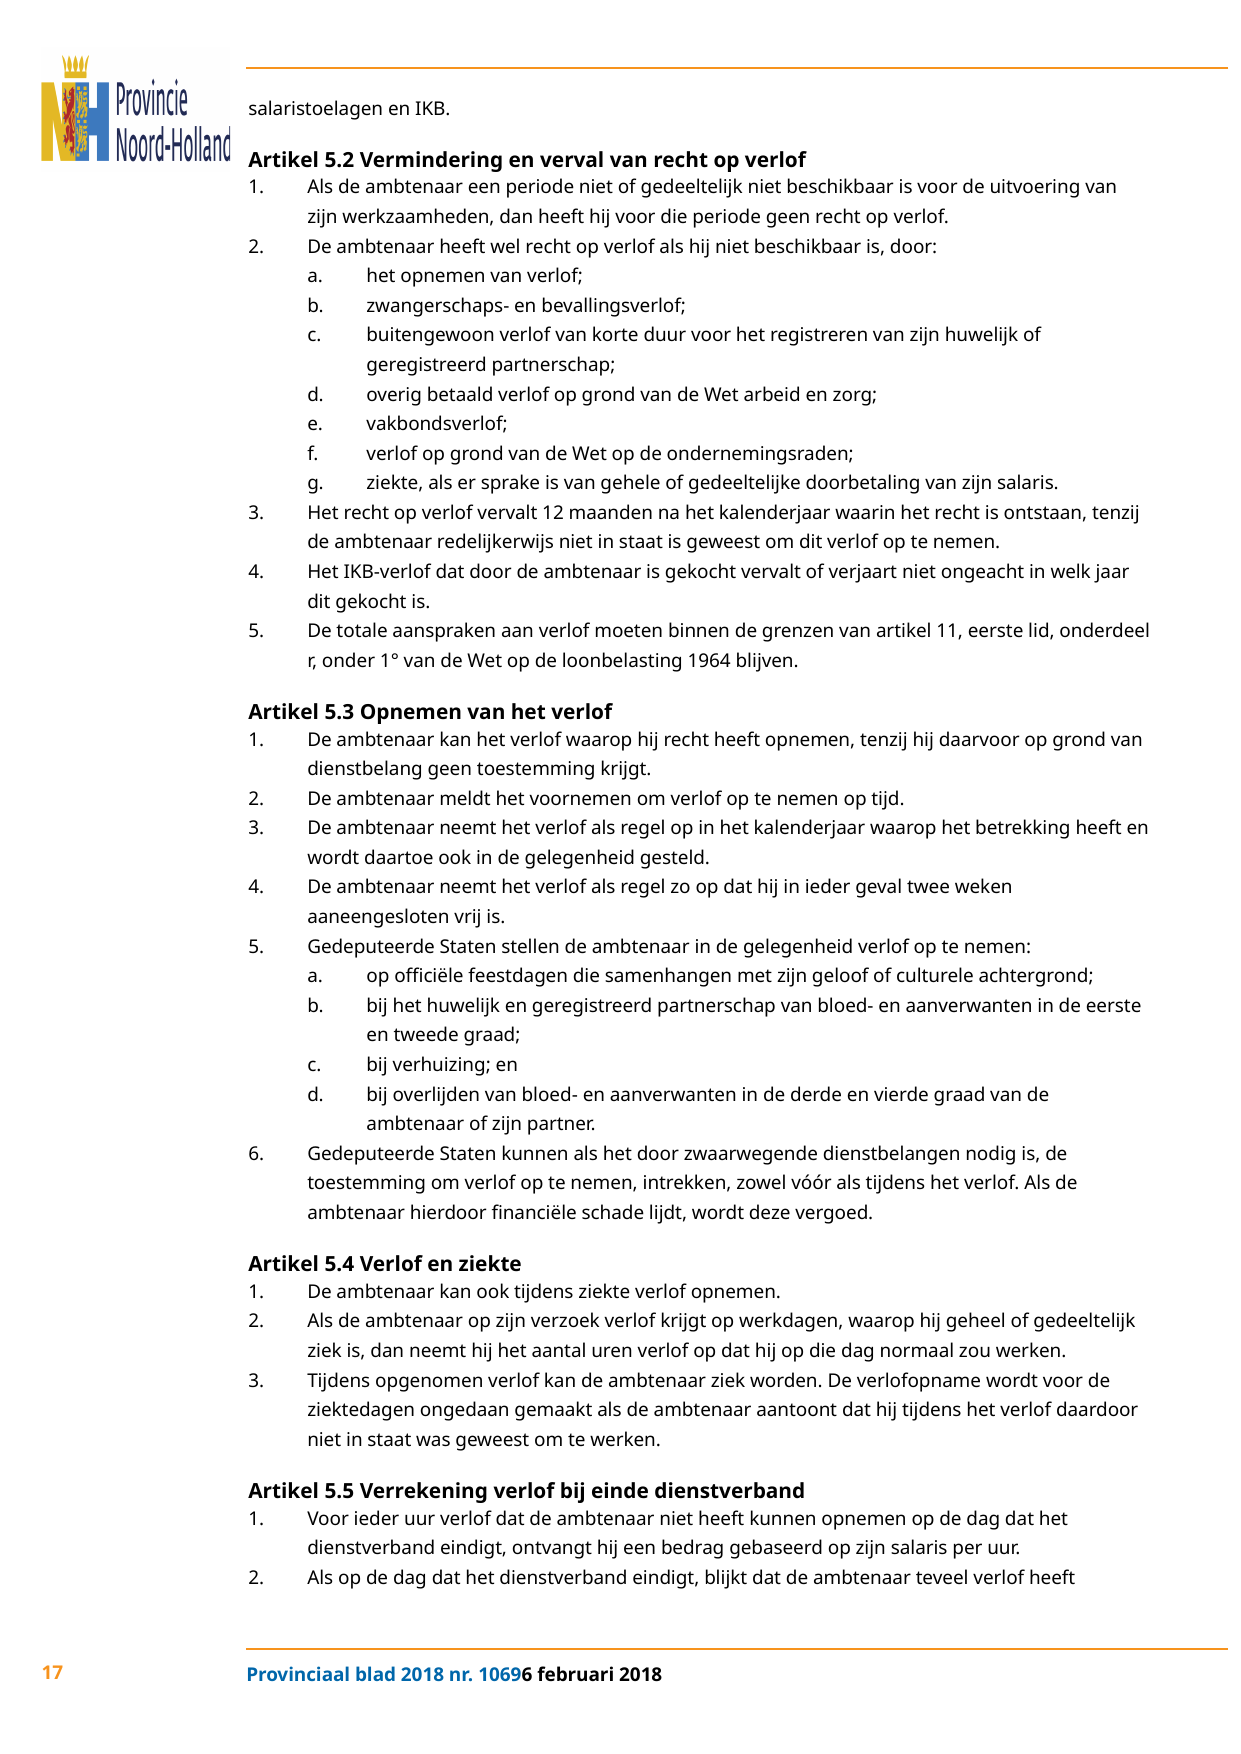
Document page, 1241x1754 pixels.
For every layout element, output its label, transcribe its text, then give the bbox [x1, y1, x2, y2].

list bij overlijden van bloed- en aanverwanten in de derde en vierde graad van de ambtenaar of zijn partner. [307, 1081, 1152, 1136]
list De ambtenaar heeft wel recht op verlof als hij niet beschikbaar is, door: [248, 233, 1152, 258]
list De totale aanspraken aan verlof moeten binnen de grenzen van artikel 11, eerste lid, onderdeel r, onder 1° van de Wet op de loonbelasting 1964 blijven. [248, 617, 1152, 673]
list Het IKB-verlof dat door de ambtenaar is gekocht vervalt of verjaart niet ongeacht in welk jaar dit gekocht is. [248, 558, 1152, 613]
list op officiële feestdagen die samenhangen met zijn geloof of culturele achtergrond; [307, 962, 1152, 988]
list Gedeputeerde Staten kunnen als het door zwaarwegende dienstbelangen nodig is, de toestemming om verlof op te nemen, intrekken, zowel vóór als tijdens het verlof. Als de ambtenaar hierdoor financiële schade lijdt, wordt deze vergoed. [248, 1140, 1152, 1225]
text Artikel 5.5 Verrekening verlof bij einde dienstverband [248, 1476, 1152, 1505]
list vakbondsverlof; [307, 410, 1152, 436]
list De ambtenaar kan het verlof waarop hij recht heeft opnemen, tenzij hij daarvoor op grond van dienstbelang geen toestemming krijgt. [248, 726, 1152, 781]
list overig betaald verlof op grond van de Wet arbeid en zorg; [307, 381, 1152, 406]
text Artikel 5.3 Opnemen van het verlof [248, 697, 1152, 726]
list Gedeputeerde Staten stellen de ambtenaar in de gelegenheid verlof op te nemen: [248, 933, 1152, 959]
list het opnemen van verlof; [307, 262, 1152, 288]
list Als de ambtenaar op zijn verzoek verlof krijgt op werkdagen, waarop hij geheel of gedeeltelijk ziek is, dan neemt hij het aantal uren verlof op dat hij op die dag normaal zou werken. [248, 1308, 1152, 1363]
list Tijdens opgenomen verlof kan de ambtenaar ziek worden. De verlofopname wordt voor de ziektedagen ongedaan gemaakt als de ambtenaar aantoont dat hij tijdens het verlof daardoor niet in staat was geweest om te werken. [248, 1367, 1152, 1452]
picture [41, 47, 231, 172]
list bij verhuizing; en [307, 1051, 1152, 1077]
list De ambtenaar meldt het voornemen om verlof op te nemen op tijd. [248, 785, 1152, 811]
list buitengewoon verlof van korte duur voor het registreren van zijn huwelijk of geregistreerd partnerschap; [307, 322, 1152, 377]
list ziekte, als er sprake is van gehele of gedeeltelijke doorbetaling van zijn salaris. [307, 469, 1152, 495]
list bij het huwelijk en geregistreerd partnerschap van bloed- en aanverwanten in de eerste en tweede graad; [307, 992, 1152, 1047]
list De ambtenaar neemt het verlof als regel zo op dat hij in ieder geval twee weken aaneengesloten vrij is. [248, 874, 1152, 929]
list Als op de dag dat het dienstverband eindigt, blijkt dat de ambtenaar teveel verlof heeft [248, 1564, 1152, 1590]
list verlof op grond van de Wet op de ondernemingsraden; [307, 440, 1152, 466]
list zwangerschaps- en bevallingsverlof; [307, 292, 1152, 318]
text salaristoelagen en IKB. [248, 95, 1152, 121]
text Artikel 5.2 Vermindering en verval van recht op verlof [248, 145, 1152, 174]
list Het recht op verlof vervalt 12 maanden na het kalenderjaar waarin het recht is ontstaan, tenzij de ambtenaar redelijkerwijs niet in staat is geweest om dit verlof op te nemen. [248, 499, 1152, 554]
list De ambtenaar neemt het verlof als regel op in het kalenderjaar waarop het betrekking heeft en wordt daartoe ook in de gelegenheid gesteld. [248, 814, 1152, 870]
list Als de ambtenaar een periode niet of gedeeltelijk niet beschikbaar is voor de uitvoering van zijn werkzaamheden, dan heeft hij voor die periode geen recht op verlof. [248, 174, 1152, 229]
text Artikel 5.4 Verlof en ziekte [248, 1249, 1152, 1278]
list De ambtenaar kan ook tijdens ziekte verlof opnemen. [248, 1278, 1152, 1304]
list Voor ieder uur verlof dat de ambtenaar niet heeft kunnen opnemen op de dag dat het dienstverband eindigt, ontvangt hij een bedrag gebaseerd op zijn salaris per uur. [248, 1505, 1152, 1560]
